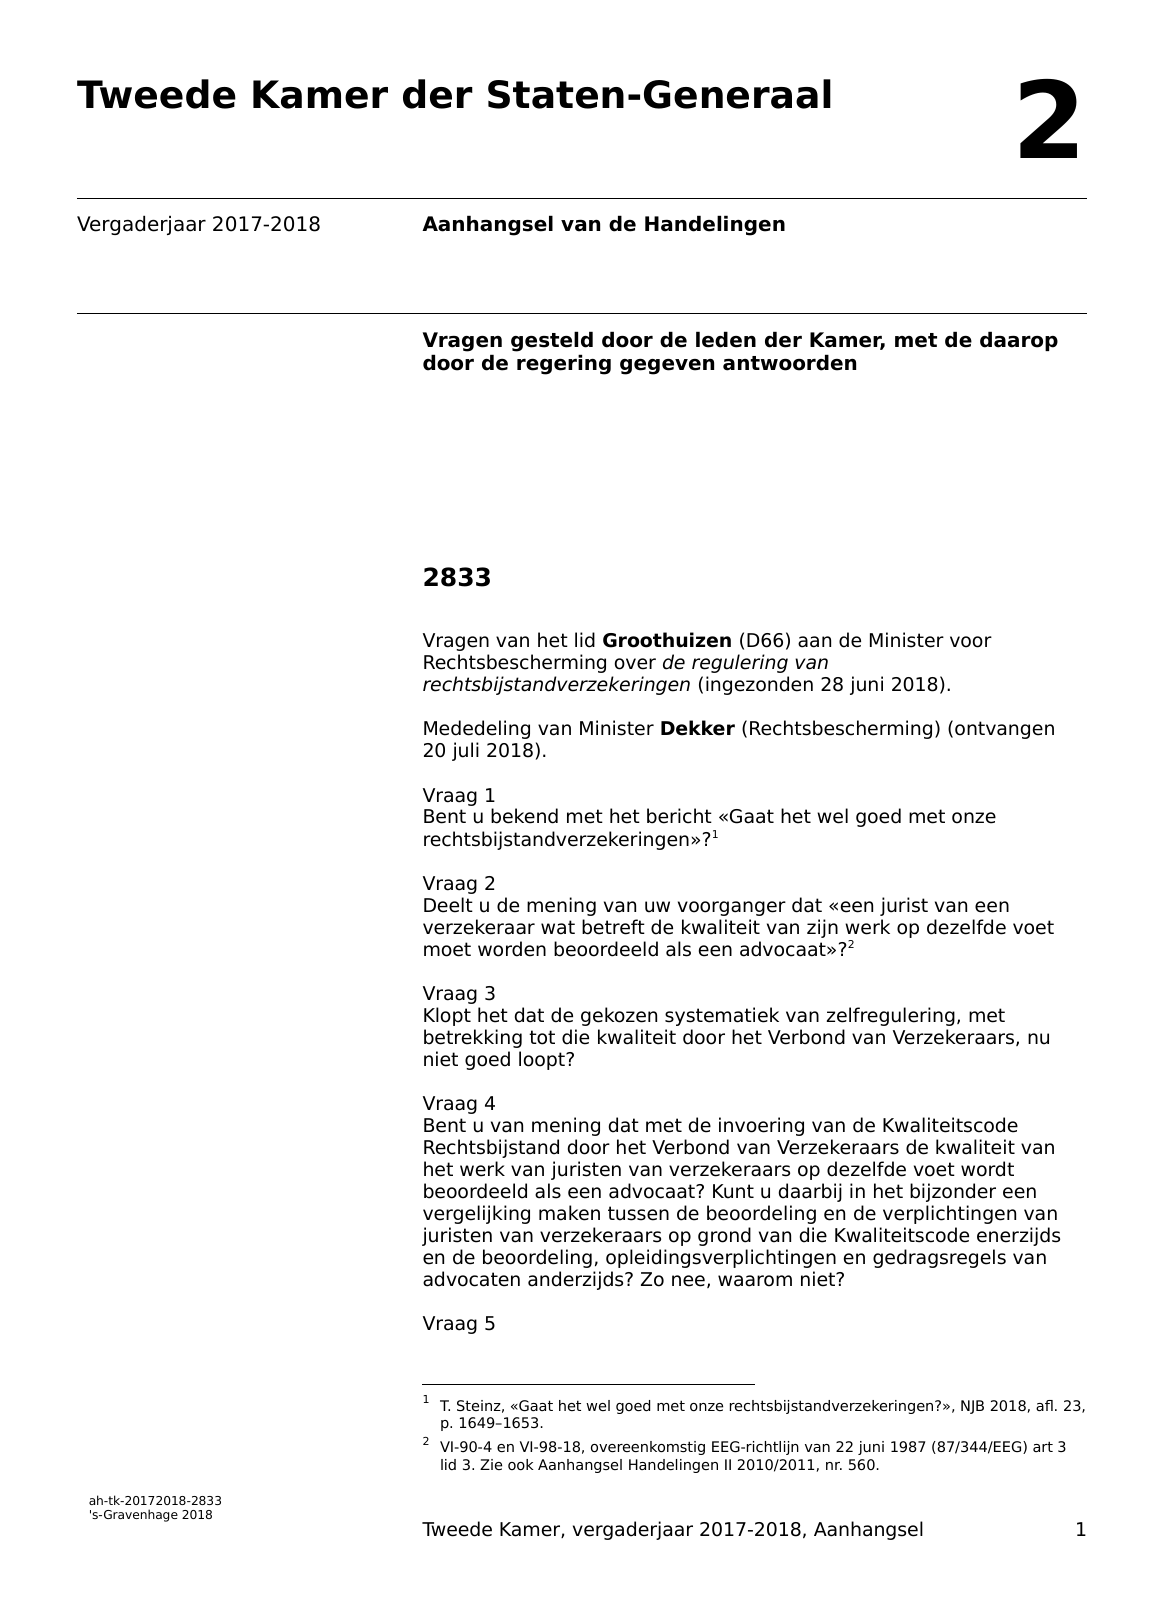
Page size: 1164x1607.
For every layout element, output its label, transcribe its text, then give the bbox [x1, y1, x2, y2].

text Bent u bekend met het bericht «Gaat het wel goed met onze rechtsbijstandverzekeringen»? [422, 806, 1087, 850]
text Vragen van het lid Groothuizen (D66) aan de Minister voor Rechtsbescherming over de regulering van rechtsbijstandverzekeringen (ingezonden 28 juni 2018). [422, 630, 1087, 696]
text 2833 [422, 563, 1087, 592]
table_header Tweede Kamer der Staten-Generaal [77, 59, 886, 198]
table_cell Vergaderjaar 2017-2018 [77, 199, 422, 313]
table_cell Vragen gesteld door de leden der Kamer, met de daarop door de regering gegeven antwoorden [422, 314, 1087, 375]
text Mededeling van Minister Dekker (Rechtsbescherming) (ontvangen 20 juli 2018). [422, 718, 1087, 762]
text Klopt het dat de gekozen systematiek van zelfregulering, met betrekking tot die kwaliteit door het Verbond van Verzekeraars, nu niet goed loopt? [422, 1005, 1087, 1071]
text Vraag 4 [422, 1093, 1087, 1115]
table_cell [77, 314, 422, 375]
table_header 2 [886, 59, 1087, 198]
text Deelt u de mening van uw voorganger dat «een jurist van een verzekeraar wat betreft de kwaliteit van zijn werk op dezelfde voet moet worden beoordeeld als een advocaat»? [422, 894, 1087, 961]
text ah-tk-20172018-2833 [88, 1494, 323, 1508]
text Vraag 5 [422, 1313, 1087, 1335]
text Vraag 1 [422, 784, 1087, 806]
text 's-Gravenhage 2018 [88, 1508, 323, 1522]
text Vraag 2 [422, 873, 1087, 894]
text Bent u van mening dat met de invoering van de Kwaliteitscode Rechtsbijstand door het Verbond van Verzekeraars de kwaliteit van het werk van juristen van verzekeraars op dezelfde voet wordt beoordeeld als een advocaat? Kunt u daarbij in het bijzonder een vergelijking maken tussen de beoordeling en de verplichtingen van juristen van verzekeraars op grond van die Kwaliteitscode enerzijds en de beoordeling, opleidingsverplichtingen en gedragsregels van advocaten anderzijds? Zo nee, waarom niet? [422, 1115, 1087, 1291]
text VI-90-4 en VI-98-18, overeenkomstig EEG-richtlijn van 22 juni 1987 (87/344/EEG) art 3 lid 3. Zie ook Aanhangsel Handelingen II 2010/2011, nr. 560. [422, 1435, 1087, 1474]
text Vraag 3 [422, 983, 1087, 1005]
table_cell Aanhangsel van de Handelingen [422, 199, 1087, 313]
text T. Steinz, «Gaat het wel goed met onze rechtsbijstandverzekeringen?», NJB 2018, afl. 23, p. 1649–1653. [422, 1393, 1087, 1432]
